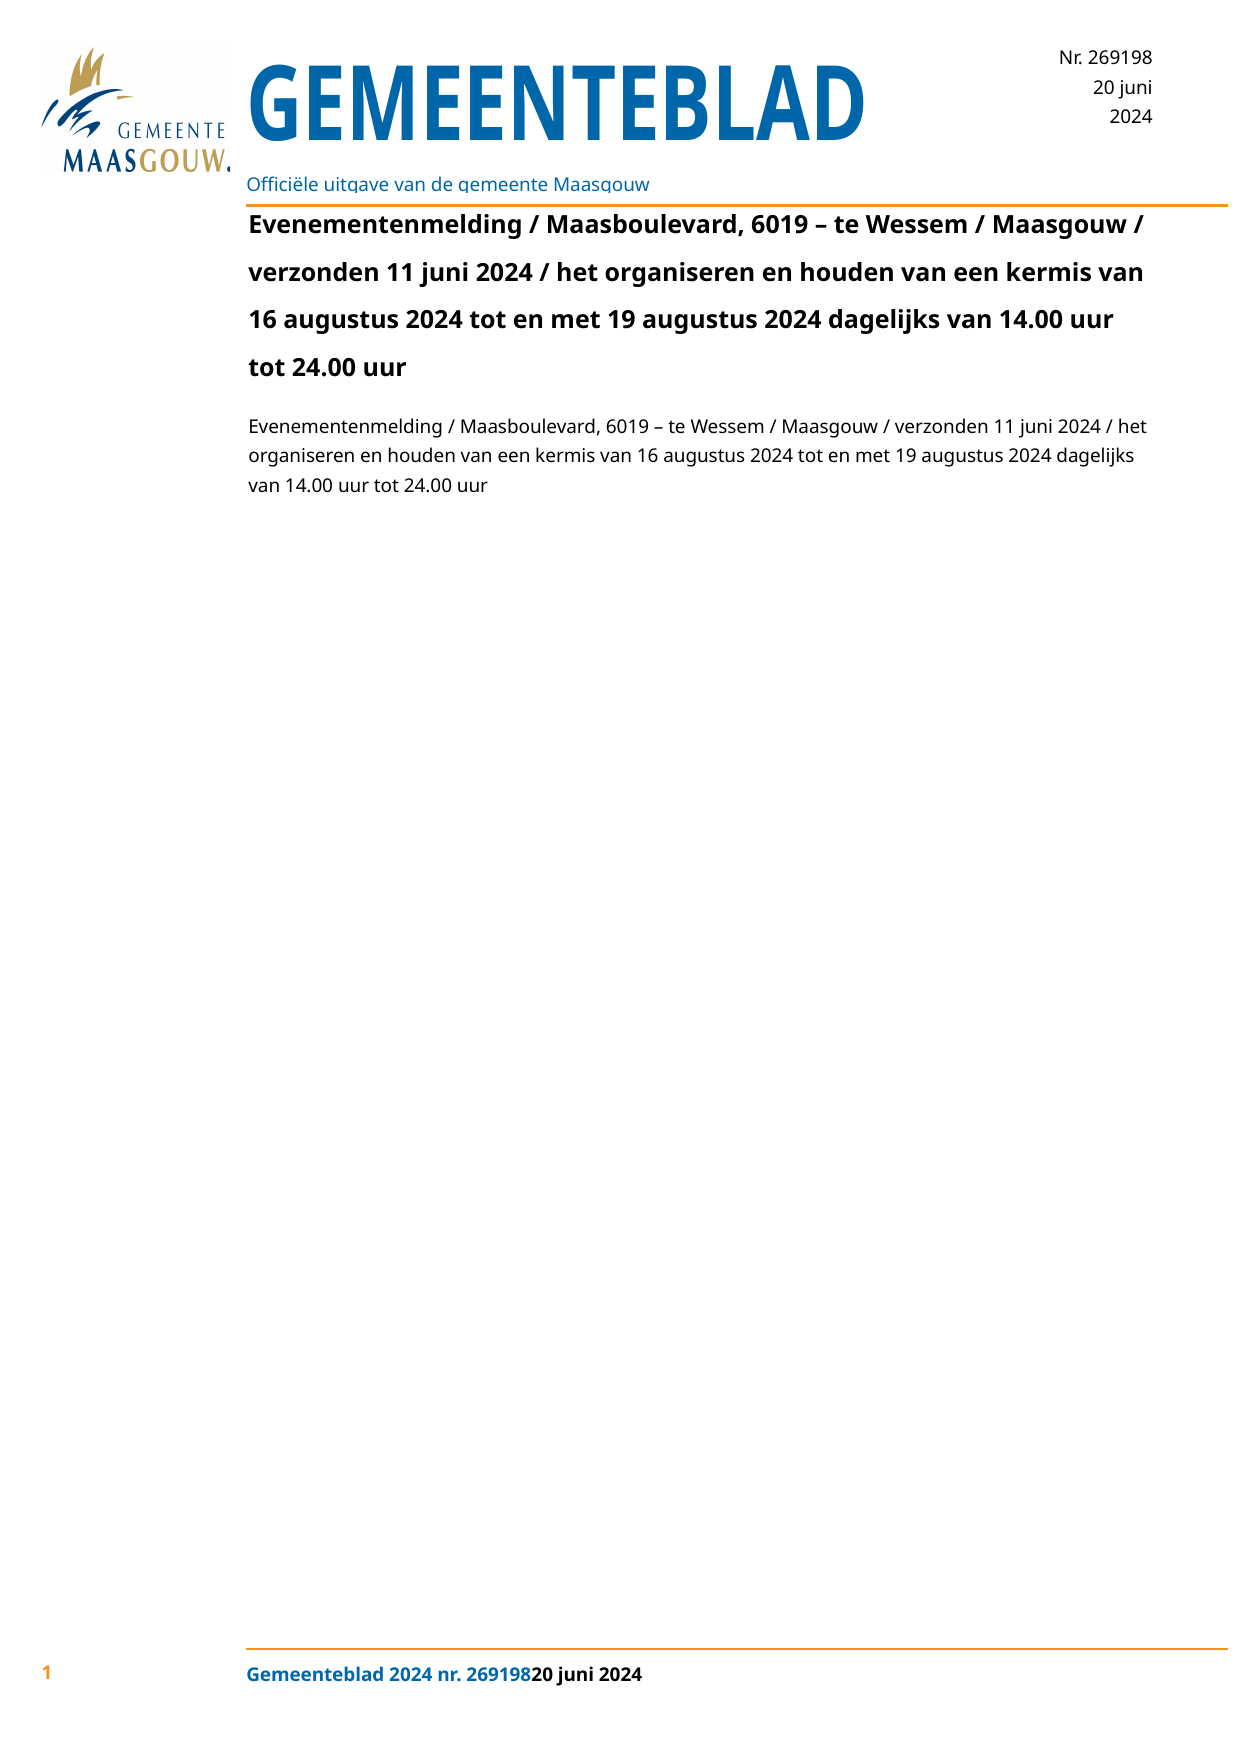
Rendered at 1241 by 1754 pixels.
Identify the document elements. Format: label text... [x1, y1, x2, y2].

text Evenementenmelding / Maasboulevard, 6019 – te Wessem / Maasgouw / verzonden 11 juni 2024 / het organiseren en houden van een kermis van 16 augustus 2024 tot en met 19 augustus 2024 dagelijks van 14.00 uur tot 24.00 uur [248, 413, 1152, 498]
text Evenementenmelding / Maasboulevard, 6019 – te Wessem / Maasgouw / verzonden 11 juni 2024 / het organiseren en houden van een kermis van 16 augustus 2024 tot en met 19 augustus 2024 dagelijks van 14.00 uur tot 24.00 uur [248, 207, 1152, 384]
picture [41, 47, 231, 172]
